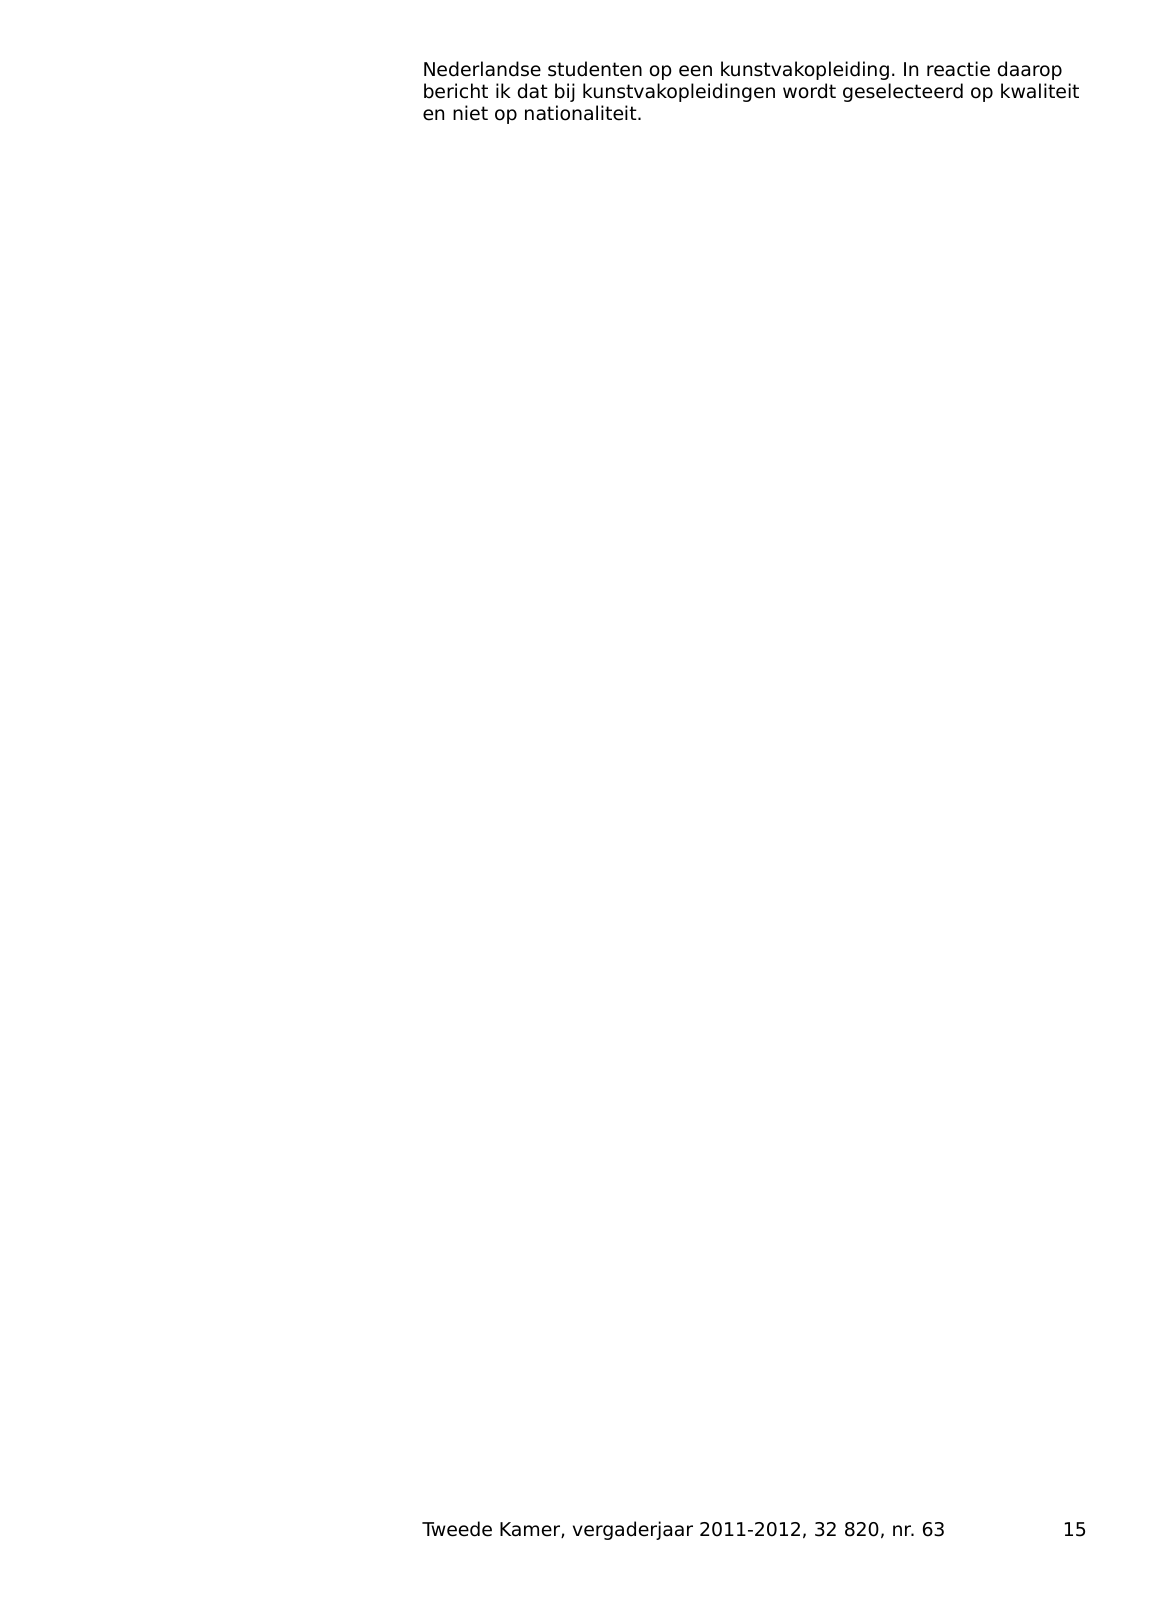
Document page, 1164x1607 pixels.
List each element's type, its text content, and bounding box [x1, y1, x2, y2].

text Nederlandse studenten op een kunstvakopleiding. In reactie daarop bericht ik dat bij kunstvakopleidingen wordt geselecteerd op kwaliteit en niet op nationaliteit. [422, 59, 1087, 125]
